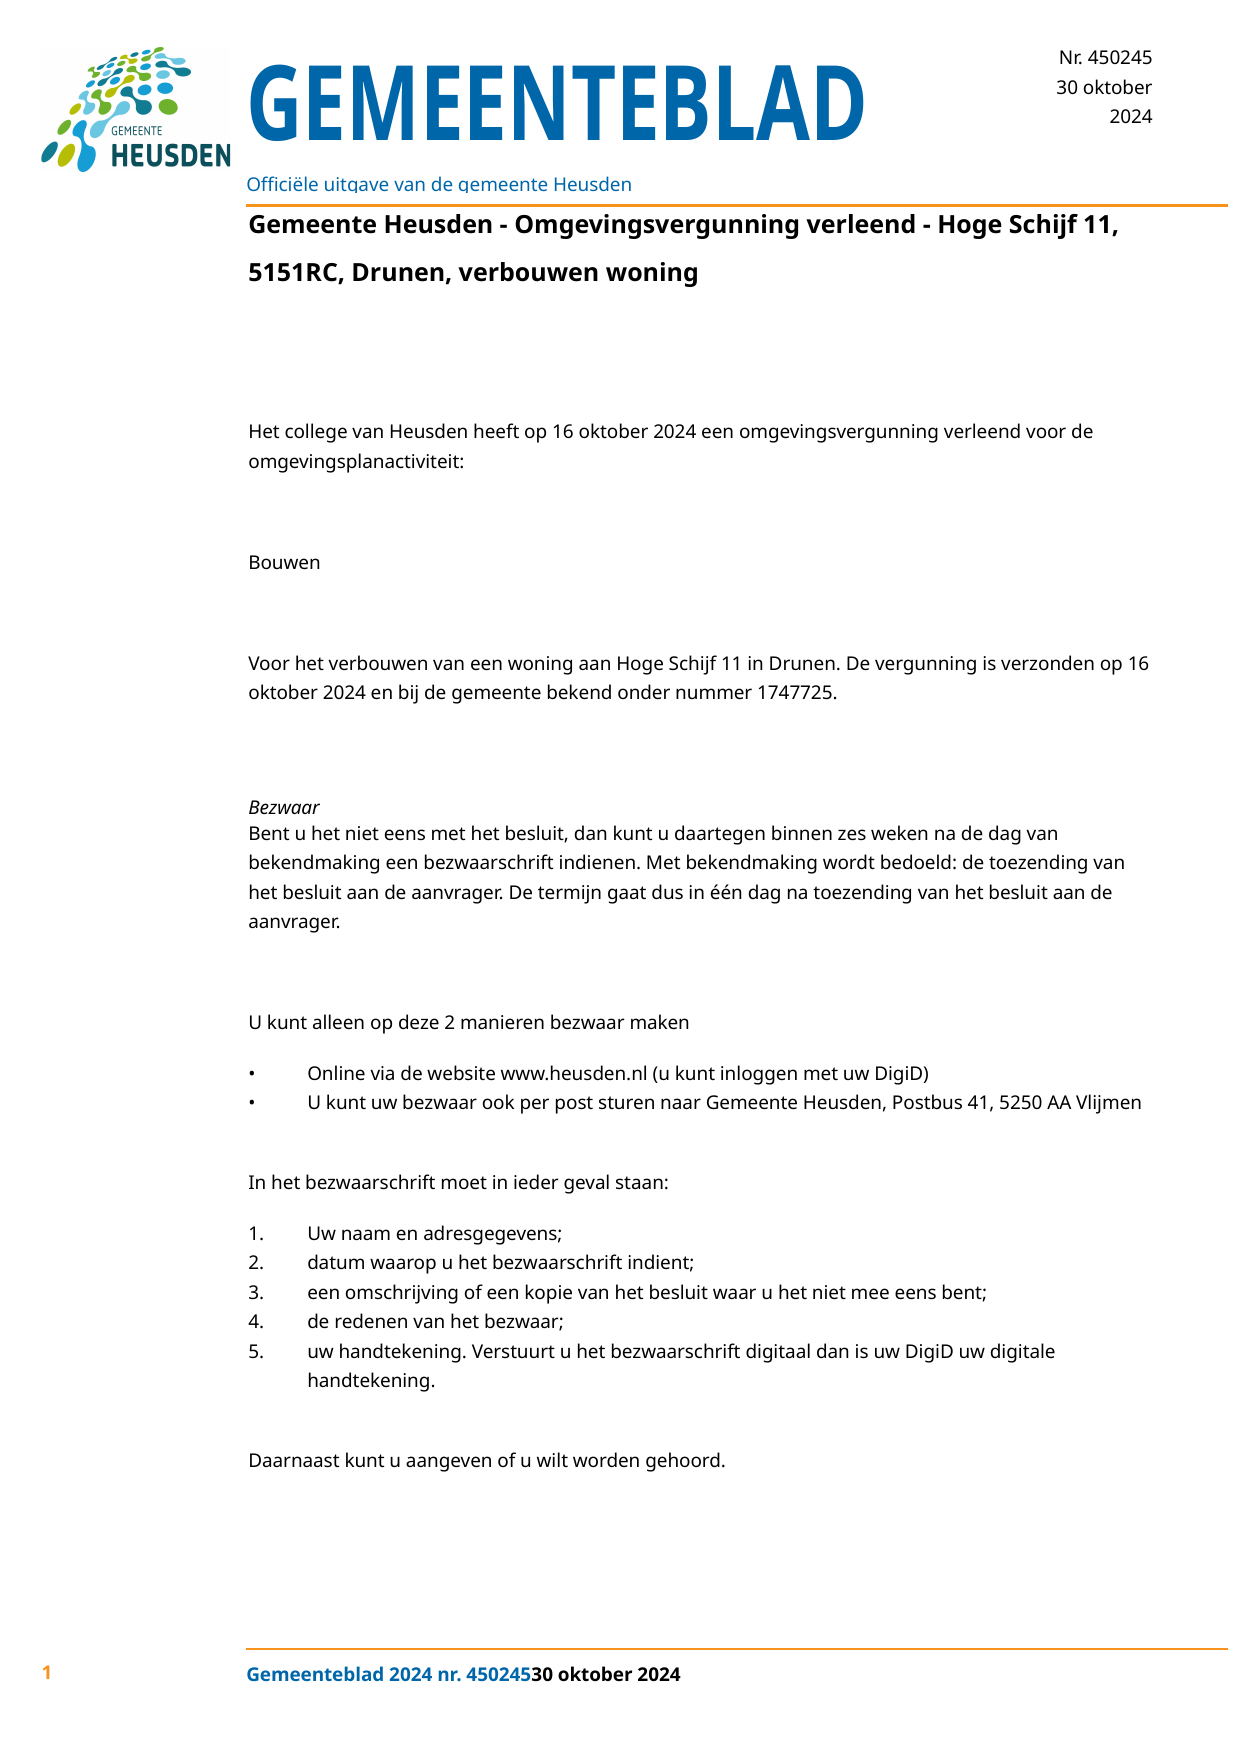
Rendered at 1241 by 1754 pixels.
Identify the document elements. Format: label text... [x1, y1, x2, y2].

list de redenen van het bezwaar; [248, 1308, 1152, 1334]
list Online via de website www.heusden.nl (u kunt inloggen met uw DigiD) [248, 1060, 1152, 1085]
text Het college van Heusden heeft op 16 oktober 2024 een omgevingsvergunning verleend voor de omgevingsplanactiviteit: [248, 419, 1152, 474]
text Bezwaar [248, 794, 1152, 820]
text Bent u het niet eens met het besluit, dan kunt u daartegen binnen zes weken na de dag van bekendmaking een bezwaarschrift indienen. Met bekendmaking wordt bedoeld: de toezending van het besluit aan de aanvrager. De termijn gaat dus in één dag na toezending van het besluit aan de aanvrager. [248, 820, 1152, 934]
list U kunt uw bezwaar ook per post sturen naar Gemeente Heusden, Postbus 41, 5250 AA Vlijmen [248, 1089, 1152, 1115]
text Bouwen [248, 549, 1152, 575]
picture [41, 47, 231, 172]
text Gemeente Heusden - Omgevingsvergunning verleend - Hoge Schijf 11, 5151RC, Drunen, verbouwen woning [248, 207, 1152, 288]
text Voor het verbouwen van een woning aan Hoge Schijf 11 in Drunen. De vergunning is verzonden op 16 oktober 2024 en bij de gemeente bekend onder nummer 1747725. [248, 650, 1152, 705]
text In het bezwaarschrift moet in ieder geval staan: [248, 1169, 1152, 1195]
list datum waarop u het bezwaarschrift indient; [248, 1249, 1152, 1275]
text Daarnaast kunt u aangeven of u wilt worden gehoord. [248, 1448, 1152, 1473]
list uw handtekening. Verstuurt u het bezwaarschrift digitaal dan is uw DigiD uw digitale handtekening. [248, 1338, 1152, 1393]
text U kunt alleen op deze 2 manieren bezwaar maken [248, 1009, 1152, 1035]
list een omschrijving of een kopie van het besluit waar u het niet mee eens bent; [248, 1279, 1152, 1304]
list Uw naam en adresgegevens; [248, 1220, 1152, 1245]
